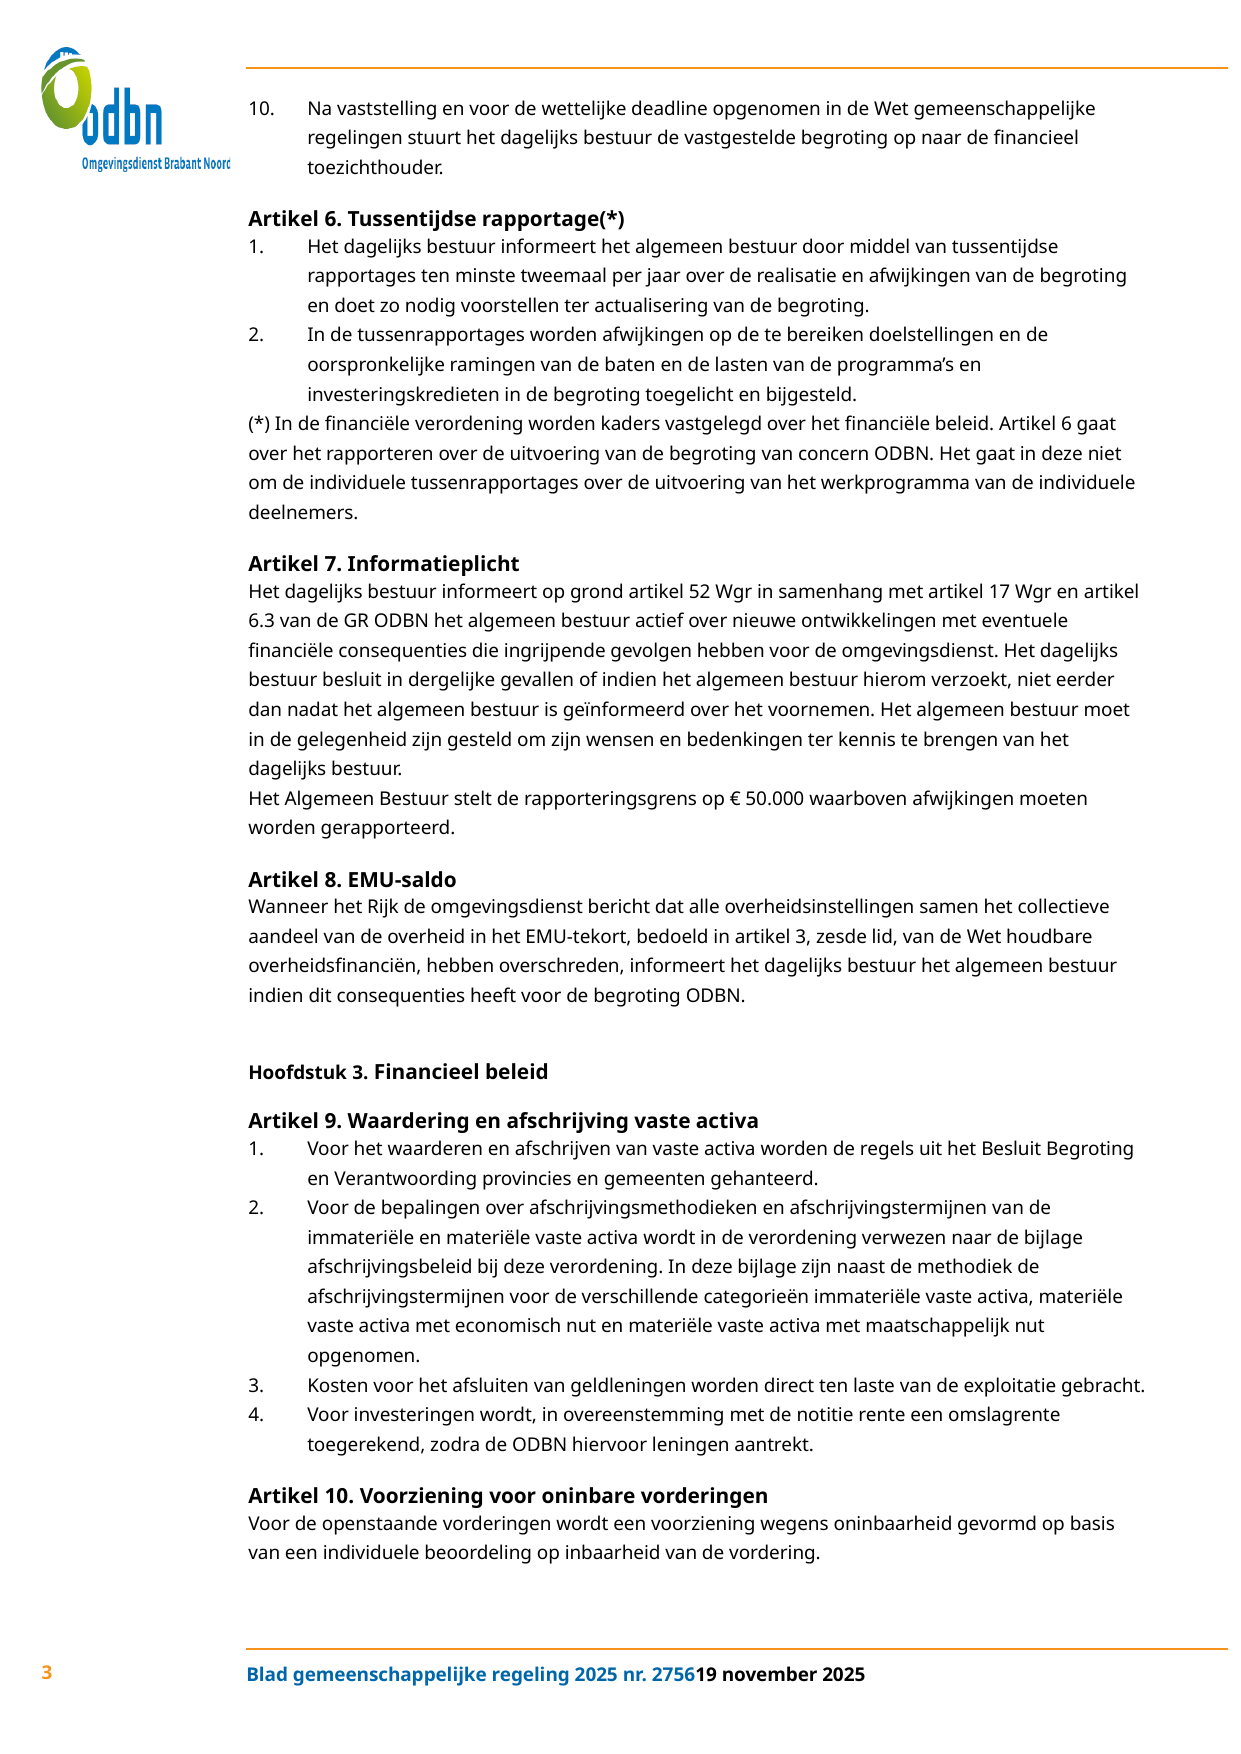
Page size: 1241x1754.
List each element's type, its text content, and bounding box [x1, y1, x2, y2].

text Artikel 10. Voorziening voor oninbare vorderingen [248, 1481, 1152, 1510]
list Kosten voor het afsluiten van geldleningen worden direct ten laste van de exploitatie gebracht. [248, 1372, 1152, 1397]
text Artikel 7. Informatieplicht [248, 549, 1152, 578]
text Artikel 9. Waardering en afschrijving vaste activa [248, 1107, 1152, 1135]
list In de tussenrapportages worden afwijkingen op de te bereiken doelstellingen en de oorspronkelijke ramingen van de baten en de lasten van de programma’s en investeringskredieten in de begroting toegelicht en bijgesteld. [248, 322, 1152, 406]
text Hoofdstuk 3. Financieel beleid [248, 1057, 1152, 1086]
text Wanneer het Rijk de omgevingsdienst bericht dat alle overheidsinstellingen samen het collectieve aandeel van de overheid in het EMU-tekort, bedoeld in artikel 3, zesde lid, van de Wet houdbare overheidsfinanciën, hebben overschreden, informeert het dagelijks bestuur het algemeen bestuur indien dit consequenties heeft voor de begroting ODBN. [248, 893, 1152, 1008]
text Voor de openstaande vorderingen wordt een voorziening wegens oninbaarheid gevormd op basis van een individuele beoordeling op inbaarheid van de vordering. [248, 1510, 1152, 1565]
list Voor het waarderen en afschrijven van vaste activa worden de regels uit het Besluit Begroting en Verantwoording provincies en gemeenten gehanteerd. [248, 1135, 1152, 1190]
text Artikel 8. EMU-saldo [248, 865, 1152, 893]
text Het Algemeen Bestuur stelt de rapporteringsgrens op € 50.000 waarboven afwijkingen moeten worden gerapporteerd. [248, 785, 1152, 840]
list Voor investeringen wordt, in overeenstemming met de notitie rente een omslagrente toegerekend, zodra de ODBN hiervoor leningen aantrekt. [248, 1401, 1152, 1457]
text Artikel 6. Tussentijdse rapportage(*) [248, 204, 1152, 233]
picture [41, 47, 231, 172]
text (*) In de financiële verordening worden kaders vastgelegd over het financiële beleid. Artikel 6 gaat over het rapporteren over de uitvoering van de begroting van concern ODBN. Het gaat in deze niet om de individuele tussenrapportages over de uitvoering van het werkprogramma van de individuele deelnemers. [248, 410, 1152, 525]
list Voor de bepalingen over afschrijvingsmethodieken en afschrijvingstermijnen van de immateriële en materiële vaste activa wordt in de verordening verwezen naar de bijlage afschrijvingsbeleid bij deze verordening. In deze bijlage zijn naast de methodiek de afschrijvingstermijnen voor de verschillende categorieën immateriële vaste activa, materiële vaste activa met economisch nut en materiële vaste activa met maatschappelijk nut opgenomen. [248, 1194, 1152, 1368]
text Het dagelijks bestuur informeert op grond artikel 52 Wgr in samenhang met artikel 17 Wgr en artikel 6.3 van de GR ODBN het algemeen bestuur actief over nieuwe ontwikkelingen met eventuele financiële consequenties die ingrijpende gevolgen hebben voor de omgevingsdienst. Het dagelijks bestuur besluit in dergelijke gevallen of indien het algemeen bestuur hierom verzoekt, niet eerder dan nadat het algemeen bestuur is geïnformeerd over het voornemen. Het algemeen bestuur moet in de gelegenheid zijn gesteld om zijn wensen en bedenkingen ter kennis te brengen van het dagelijks bestuur. [248, 578, 1152, 781]
list Na vaststelling en voor de wettelijke deadline opgenomen in de Wet gemeenschappelijke regelingen stuurt het dagelijks bestuur de vastgestelde begroting op naar de financieel toezichthouder. [248, 95, 1152, 180]
list Het dagelijks bestuur informeert het algemeen bestuur door middel van tussentijdse rapportages ten minste tweemaal per jaar over de realisatie en afwijkingen van de begroting en doet zo nodig voorstellen ter actualisering van de begroting. [248, 233, 1152, 318]
